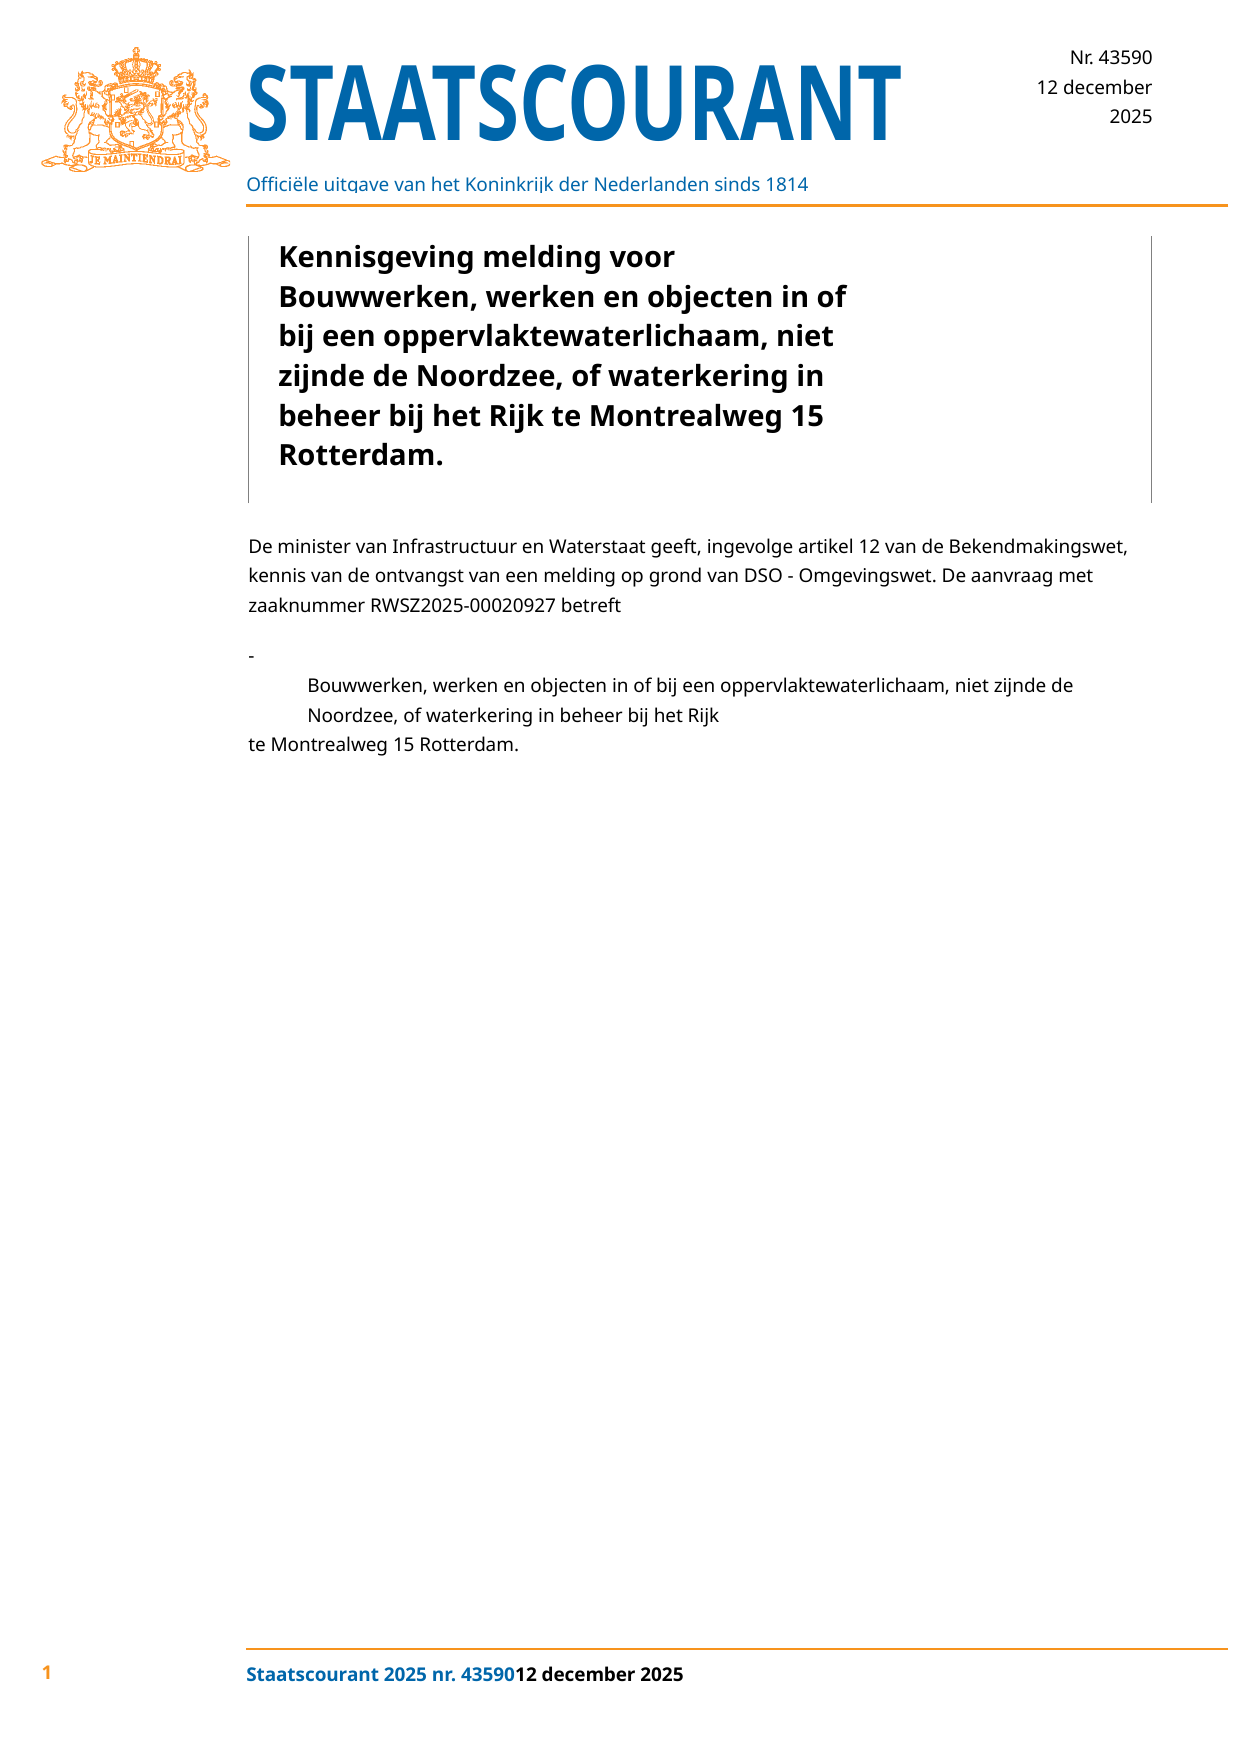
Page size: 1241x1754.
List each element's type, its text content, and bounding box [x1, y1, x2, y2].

table_header [1090, 236, 1151, 413]
text De minister van Infrastructuur en Waterstaat geeft, ingevolge artikel 12 van de Bekendmakingswet, kennis van de ontvangst van een melding op grond van DSO - Omgevingswet. De aanvraag met zaaknummer RWSZ2025-00020927 betreft [248, 533, 1152, 618]
list Bouwwerken, werken en objecten in of bij een oppervlaktewaterlichaam, niet zijnde de Noordzee, of waterkering in beheer bij het Rijk [248, 672, 1152, 727]
table_header [850, 236, 912, 413]
table_header [850, 414, 1151, 503]
text te Montrealweg 15 Rotterdam. [248, 731, 1152, 757]
picture [41, 47, 231, 172]
table_header Kennisgeving melding voor Bouwwerken, werken en objecten in of bij een oppervlaktewaterlichaam, niet zijnde de Noordzee, of waterkering in beheer bij het Rijk te Montrealweg 15 Rotterdam. [249, 236, 850, 503]
picture [912, 236, 1090, 414]
